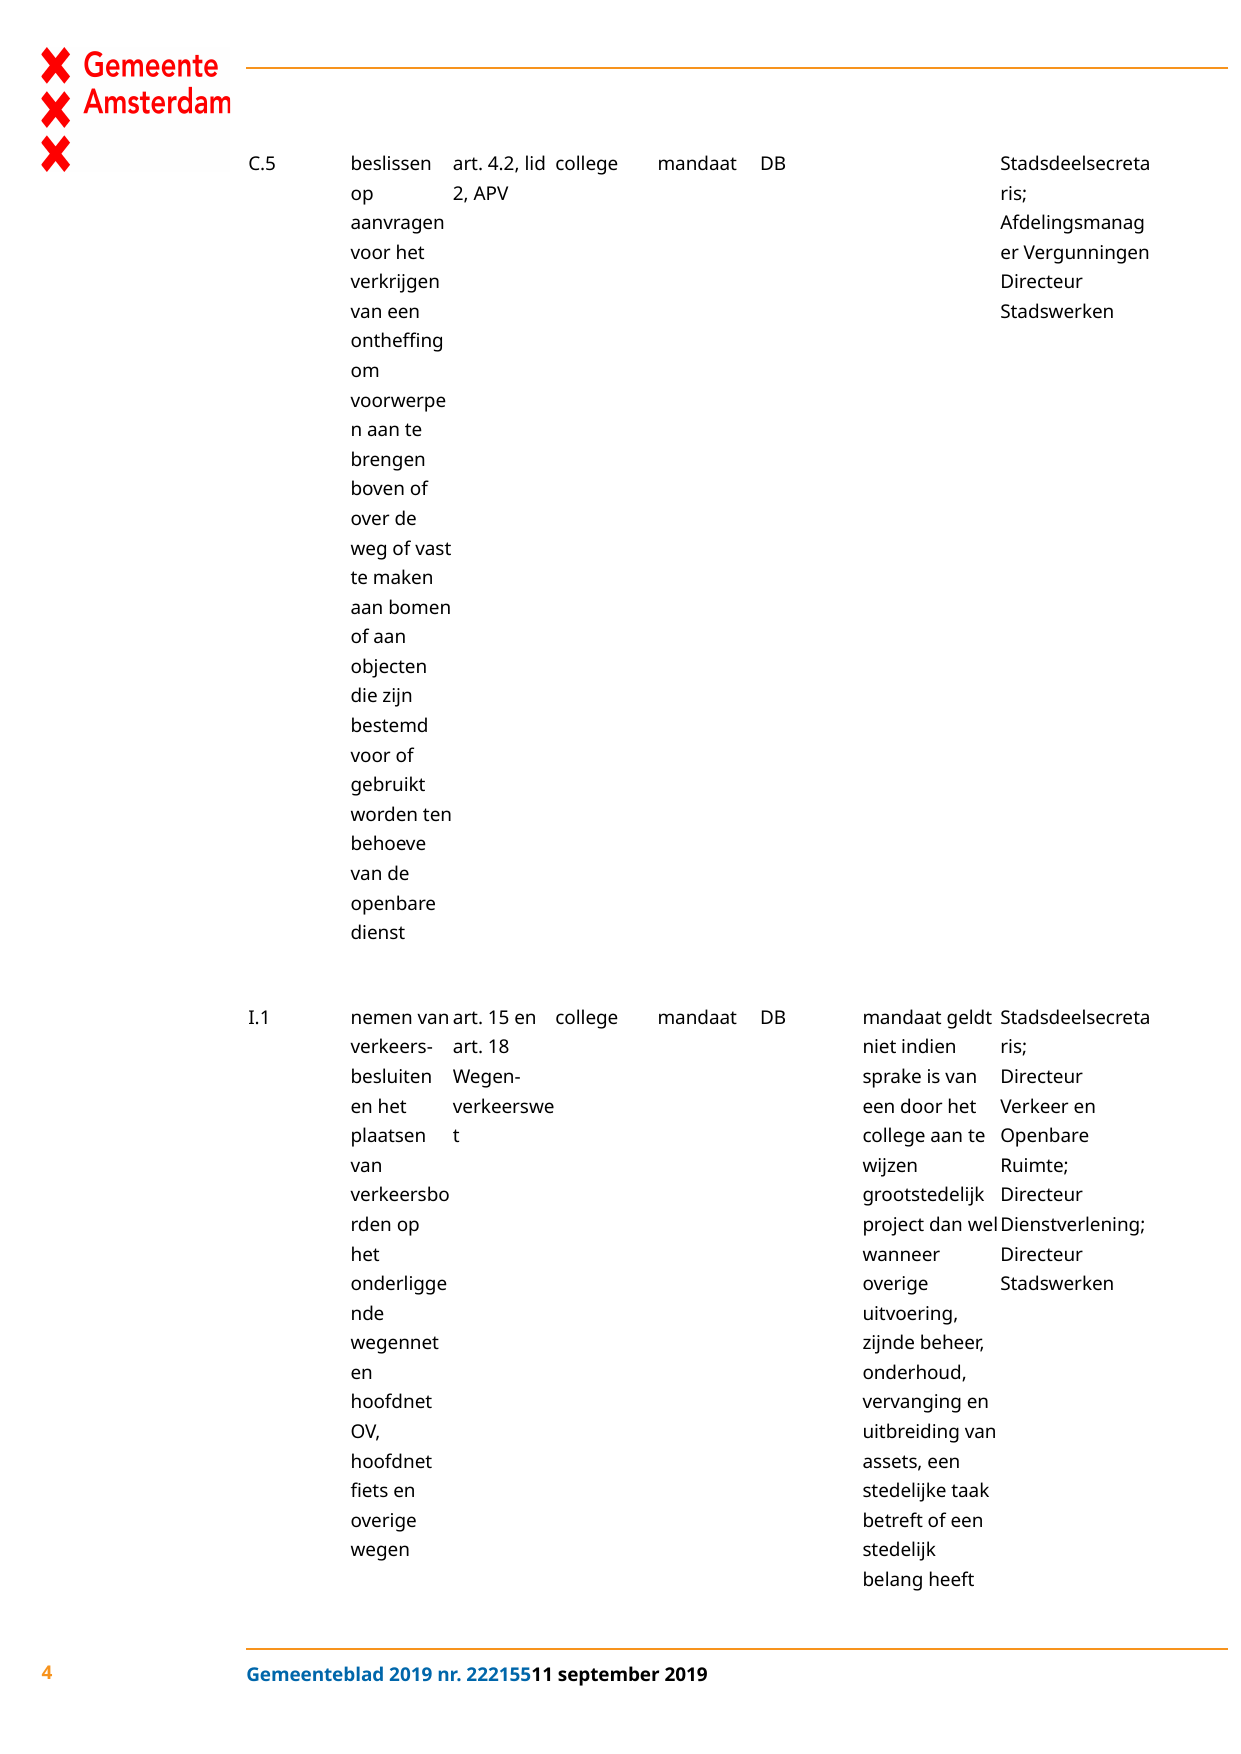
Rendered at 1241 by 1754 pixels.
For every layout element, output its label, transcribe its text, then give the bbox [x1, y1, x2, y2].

table_cell [760, 95, 862, 121]
table_cell [555, 95, 657, 121]
table_cell mandaat [658, 975, 760, 1592]
table_cell Stadsdeelsecretaris; Directeur Verkeer en Openbare Ruimte; Directeur Dienstverlening; Directeur Stadswerken [1000, 975, 1152, 1592]
table_cell I.1 [248, 975, 350, 1592]
table_cell beslissen op aanvragen voor het verkrijgen van een ontheffing om voorwerpen aan te brengen boven of over de weg of vast te maken aan bomen of aan objecten die zijn bestemd voor of gebruikt worden ten behoeve van de openbare dienst [350, 121, 453, 974]
table_cell mandaat [658, 121, 760, 974]
table_cell Stadsdeelsecretaris; Afdelingsmanager Vergunningen Directeur Stadswerken [1000, 121, 1152, 974]
table_cell [658, 95, 760, 121]
table_cell art. 15 en art. 18 Wegen-verkeerswet [453, 975, 555, 1592]
table_cell mandaat geldt niet indien sprake is van een door het college aan te wijzen grootstedelijk project dan wel wanneer overige uitvoering, zijnde beheer, onderhoud, vervanging en uitbreiding van assets, een stedelijke taak betreft of een stedelijk belang heeft [862, 975, 1000, 1592]
picture [41, 47, 231, 172]
table_cell [1000, 95, 1152, 121]
table_cell art. 4.2, lid 2, APV [453, 121, 555, 974]
table_cell nemen van verkeers-besluiten en het plaatsen van verkeersborden op het onderliggende wegennet en hoofdnet OV, hoofdnet fiets en overige wegen [350, 975, 453, 1592]
table_cell C.5 [248, 121, 350, 974]
table_cell college [555, 975, 657, 1592]
table_cell [862, 95, 1000, 121]
table_cell [248, 95, 350, 121]
table_cell [453, 95, 555, 121]
table_cell DB [760, 121, 862, 974]
table_cell [350, 95, 453, 121]
table_cell college [555, 121, 657, 974]
table_cell DB [760, 975, 862, 1592]
table_cell [862, 121, 1000, 974]
